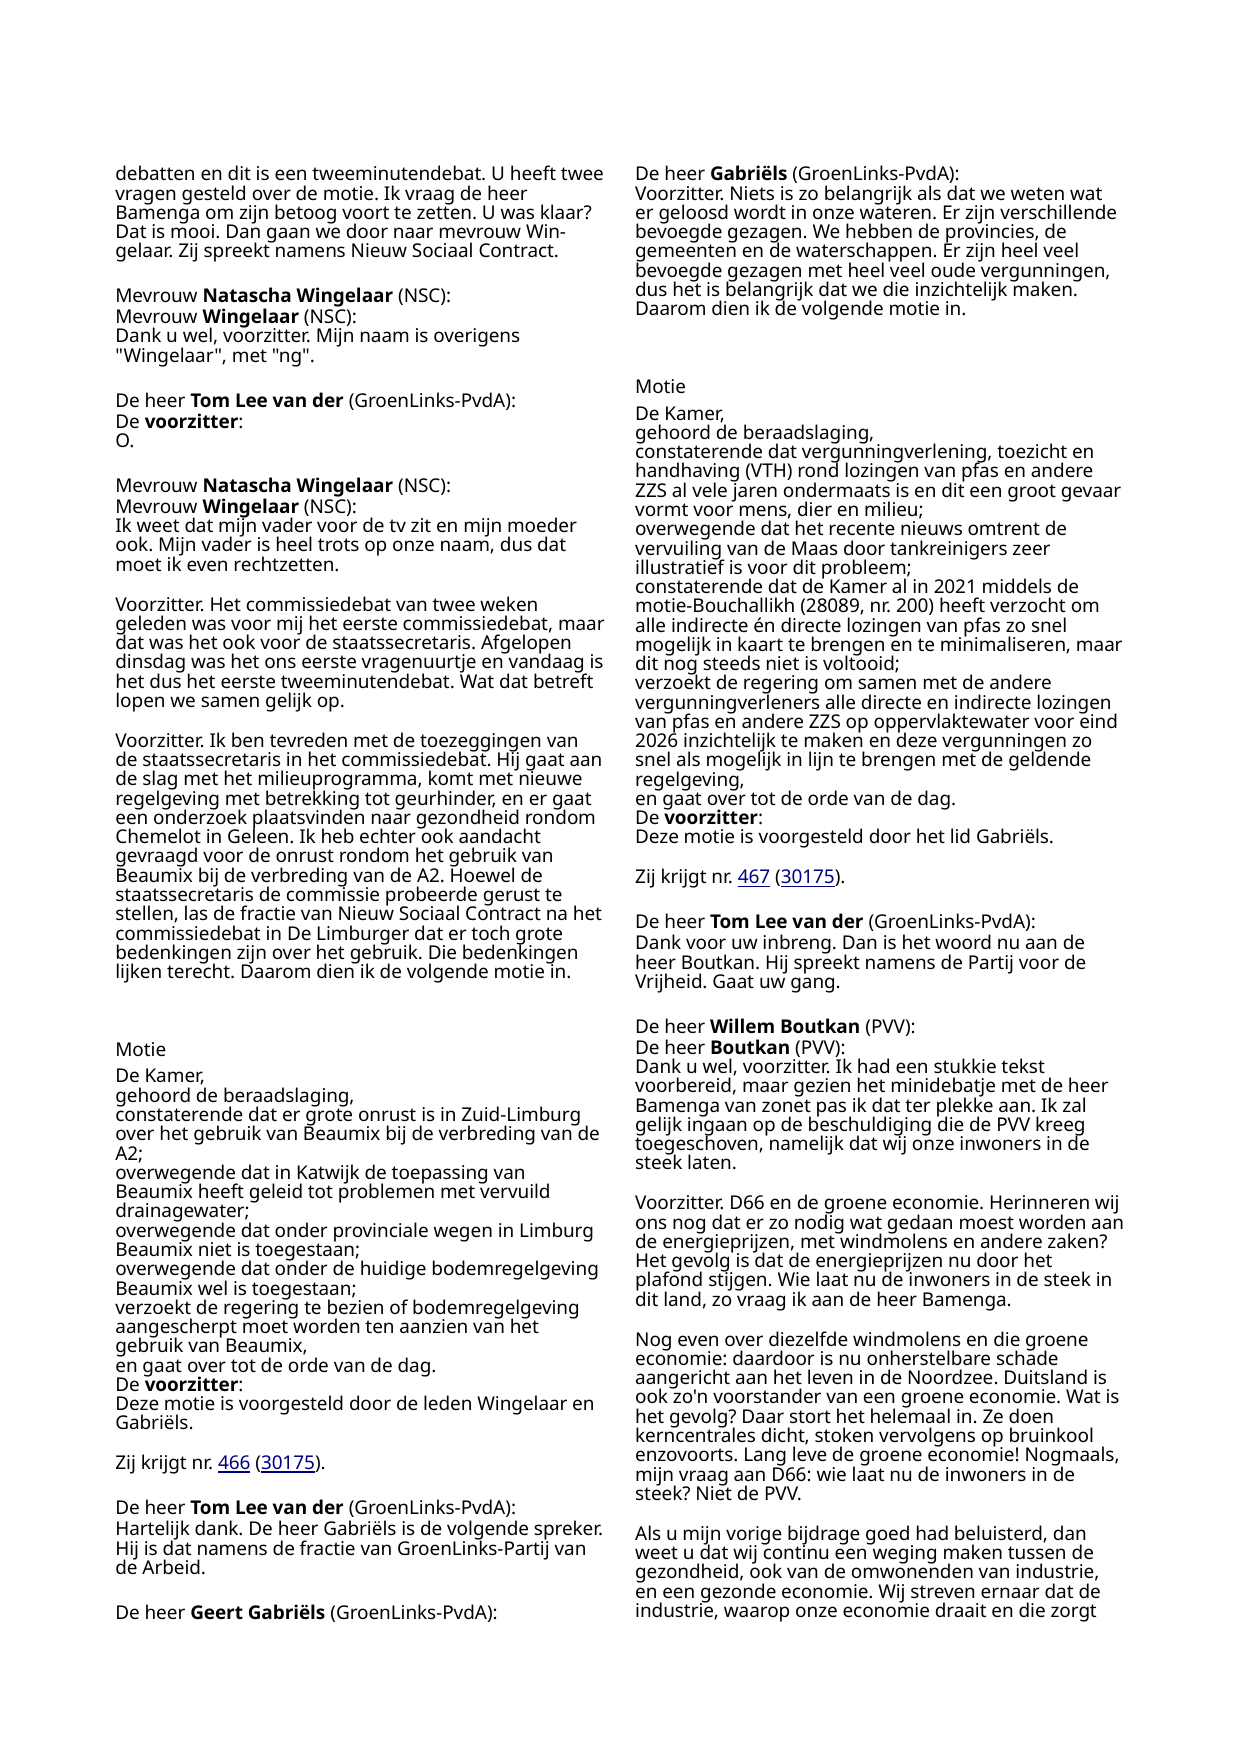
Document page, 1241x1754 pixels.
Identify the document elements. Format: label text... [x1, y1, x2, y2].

text gehoord de beraadslaging, [115, 1087, 605, 1106]
text De heer Willem Boutkan (PVV): [635, 1013, 1125, 1039]
text overwegende dat onder de huidige bodemregelgeving Beaumix wel is toegestaan; [115, 1260, 605, 1299]
text debatten en dit is een tweeminutendebat. U heeft twee vragen gesteld over de motie. Ik vraag de heer Bamenga om zijn betoog voort te zetten. U was klaar? Dat is mooi. Dan gaan we door naar mevrouw Win-gelaar. Zij spreekt namens Nieuw Sociaal Contract. [115, 165, 605, 262]
text Dank voor uw inbreng. Dan is het woord nu aan de heer Boutkan. Hij spreekt namens de Partij voor de Vrijheid. Gaat uw gang. [635, 934, 1125, 992]
text constaterende dat er grote onrust is in Zuid-Limburg over het gebruik van Beaumix bij de verbreding van de A2; [115, 1106, 605, 1164]
text De heer Gabriëls (GroenLinks-PvdA): [635, 165, 1125, 184]
text De heer Tom Lee van der (GroenLinks-PvdA): [635, 909, 1125, 934]
text Mevrouw Natascha Wingelaar (NSC): [115, 472, 605, 498]
text Nog even over diezelfde windmolens en die groene economie: daardoor is nu onherstelbare schade aangericht aan het leven in de Noordzee. Duitsland is ook zo'n voorstander van een groene economie. Wat is het gevolg? Daar stort het helemaal in. Ze doen kerncentrales dicht, stoken vervolgens op bruinkool enzovoorts. Lang leve de groene economie! Nogmaals, mijn vraag aan D66: wie laat nu de inwoners in de steek? Niet de PVV. [635, 1331, 1125, 1504]
text De heer Geert Gabriëls (GroenLinks-PvdA): [115, 1599, 605, 1624]
text Deze motie is voorgesteld door de leden Wingelaar en Gabriëls. [115, 1395, 605, 1434]
text overwegende dat in Katwijk de toepassing van Beaumix heeft geleid tot problemen met vervuild drainagewater; [115, 1164, 605, 1222]
text Voorzitter. Ik ben tevreden met de toezeggingen van de staatssecretaris in het commissiedebat. Hij gaat aan de slag met het milieuprogramma, komt met nieuwe regelgeving met betrekking tot geurhinder, en er gaat een onderzoek plaatsvinden naar gezondheid rondom Chemelot in Geleen. Ik heb echter ook aandacht gevraagd voor de onrust rondom het gebruik van Beaumix bij de verbreding van de A2. Hoewel de staatssecretaris de commissie probeerde gerust te stellen, las de fractie van Nieuw Sociaal Contract na het commissiedebat in De Limburger dat er toch grote bedenkingen zijn over het gebruik. Die bedenkingen lijken terecht. Daarom dien ik de volgende motie in. [115, 732, 605, 982]
text O. [115, 432, 605, 451]
text en gaat over tot de orde van de dag. [635, 790, 1125, 809]
text Zij krijgt nr. 466 (30175). [115, 1454, 605, 1474]
text Mevrouw Natascha Wingelaar (NSC): [115, 282, 605, 308]
text verzoekt de regering om samen met de andere vergunningverleners alle directe en indirecte lozingen van pfas en andere ZZS op oppervlaktewater voor eind 2026 inzichtelijk te maken en deze vergunningen zo snel als mogelijk in lijn te brengen met de geldende regelgeving, [635, 674, 1125, 790]
text Voorzitter. D66 en de groene economie. Herinneren wij ons nog dat er zo nodig wat gedaan moest worden aan de energieprijzen, met windmolens en andere zaken? Het gevolg is dat de energieprijzen nu door het plafond stijgen. Wie laat nu de inwoners in de steek in dit land, zo vraag ik aan de heer Bamenga. [635, 1194, 1125, 1310]
text overwegende dat het recente nieuws omtrent de vervuiling van de Maas door tankreinigers zeer illustratief is voor dit probleem; [635, 520, 1125, 578]
text De voorzitter: [115, 413, 605, 432]
text Motie [115, 1036, 605, 1062]
text De heer Boutkan (PVV): [635, 1039, 1125, 1058]
text Deze motie is voorgesteld door het lid Gabriëls. [635, 828, 1125, 848]
text De voorzitter: [635, 809, 1125, 828]
text De heer Tom Lee van der (GroenLinks-PvdA): [115, 1494, 605, 1520]
text Mevrouw Wingelaar (NSC): [115, 308, 605, 327]
text De Kamer, [115, 1067, 605, 1087]
text Motie [635, 373, 1125, 399]
text Hartelijk dank. De heer Gabriëls is de volgende spreker. Hij is dat namens de fractie van GroenLinks-Partij van de Arbeid. [115, 1520, 605, 1578]
text De heer Tom Lee van der (GroenLinks-PvdA): [115, 387, 605, 413]
text Dank u wel, voorzitter. Mijn naam is overigens "Wingelaar", met "ng". [115, 327, 605, 366]
text De voorzitter: [115, 1376, 605, 1395]
text De Kamer, [635, 404, 1125, 424]
text Ik weet dat mijn vader voor de tv zit en mijn moeder ook. Mijn vader is heel trots op onze naam, dus dat moet ik even rechtzetten. [115, 517, 605, 575]
text gehoord de beraadslaging, [635, 424, 1125, 443]
text Als u mijn vorige bijdrage goed had beluisterd, dan weet u dat wij continu een weging maken tussen de gezondheid, ook van de omwonenden van industrie, en een gezonde economie. Wij streven ernaar dat de industrie, waarop onze economie draait en die zorgt [635, 1525, 1125, 1621]
text verzoekt de regering te bezien of bodemregelgeving aangescherpt moet worden ten aanzien van het gebruik van Beaumix, [115, 1299, 605, 1357]
text Voorzitter. Het commissiedebat van twee weken geleden was voor mij het eerste commissiedebat, maar dat was het ook voor de staatssecretaris. Afgelopen dinsdag was het ons eerste vragenuurtje en vandaag is het dus het eerste tweeminutendebat. Wat dat betreft lopen we samen gelijk op. [115, 596, 605, 711]
text constaterende dat vergunningverlening, toezicht en handhaving (VTH) rond lozingen van pfas en andere ZZS al vele jaren ondermaats is en dit een groot gevaar vormt voor mens, dier en milieu; [635, 443, 1125, 520]
text overwegende dat onder provinciale wegen in Limburg Beaumix niet is toegestaan; [115, 1222, 605, 1260]
text Voorzitter. Niets is zo belangrijk als dat we weten wat er geloosd wordt in onze wateren. Er zijn verschillende bevoegde gezagen. We hebben de provincies, de gemeenten en de waterschappen. Er zijn heel veel bevoegde gezagen met heel veel oude vergunningen, dus het is belangrijk dat we die inzichtelijk maken. Daarom dien ik de volgende motie in. [635, 184, 1125, 319]
text en gaat over tot de orde van de dag. [115, 1357, 605, 1376]
text Mevrouw Wingelaar (NSC): [115, 498, 605, 517]
text Zij krijgt nr. 467 (30175). [635, 868, 1125, 888]
text constaterende dat de Kamer al in 2021 middels de motie-Bouchallikh (28089, nr. 200) heeft verzocht om alle indirecte én directe lozingen van pfas zo snel mogelijk in kaart te brengen en te minimaliseren, maar dit nog steeds niet is voltooid; [635, 578, 1125, 674]
text Dank u wel, voorzitter. Ik had een stukkie tekst voorbereid, maar gezien het minidebatje met de heer Bamenga van zonet pas ik dat ter plekke aan. Ik zal gelijk ingaan op de beschuldiging die de PVV kreeg toegeschoven, namelijk dat wij onze inwoners in de steek laten. [635, 1058, 1125, 1174]
